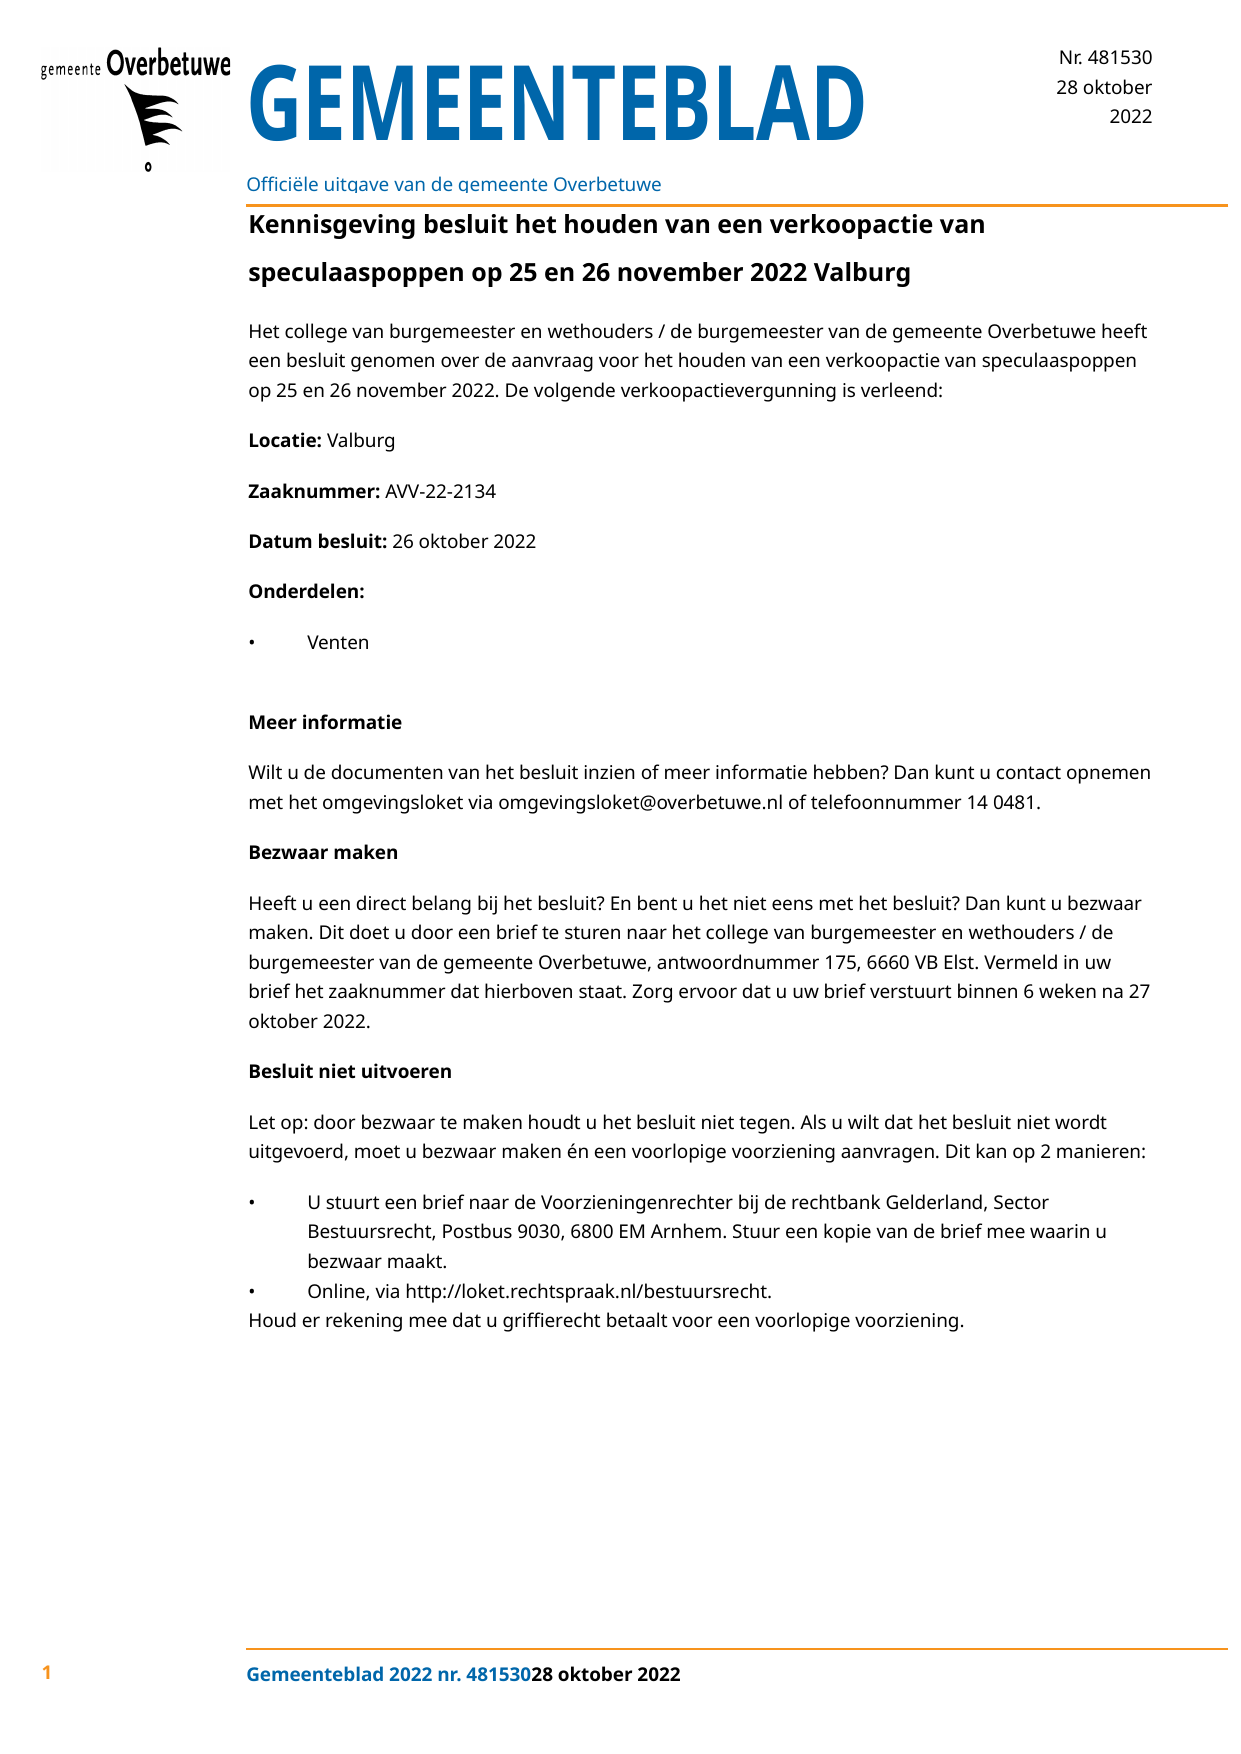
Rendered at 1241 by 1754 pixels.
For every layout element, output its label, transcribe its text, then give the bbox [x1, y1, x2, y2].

list Online, via http://loket.rechtspraak.nl/bestuursrecht. [248, 1278, 1152, 1304]
text Meer informatie [248, 709, 1152, 735]
text Wilt u de documenten van het besluit inzien of meer informatie hebben? Dan kunt u contact opnemen met het omgevingsloket via omgevingsloket@overbetuwe.nl of telefoonnummer 14 0481. [248, 759, 1152, 815]
text Kennisgeving besluit het houden van een verkoopactie van speculaaspoppen op 25 en 26 november 2022 Valburg [248, 207, 1152, 288]
text Onderdelen: [248, 579, 1152, 604]
text Bezwaar maken [248, 839, 1152, 865]
text Besluit niet uitvoeren [248, 1059, 1152, 1084]
text Heeft u een direct belang bij het besluit? En bent u het niet eens met het besluit? Dan kunt u bezwaar maken. Dit doet u door een brief te sturen naar het college van burgemeester en wethouders / de burgemeester van de gemeente Overbetuwe, antwoordnummer 175, 6660 VB Elst. Vermeld in uw brief het zaaknummer dat hierboven staat. Zorg ervoor dat u uw brief verstuurt binnen 6 weken na 27 oktober 2022. [248, 890, 1152, 1034]
text Houd er rekening mee dat u griffierecht betaalt voor een voorlopige voorziening. [248, 1307, 1152, 1333]
list Venten [248, 629, 1152, 655]
text Het college van burgemeester en wethouders / de burgemeester van de gemeente Overbetuwe heeft een besluit genomen over de aanvraag voor het houden van een verkoopactie van speculaaspoppen op 25 en 26 november 2022. De volgende verkoopactievergunning is verleend: [248, 318, 1152, 403]
text Zaaknummer: AVV-22-2134 [248, 478, 1152, 504]
text Let op: door bezwaar te maken houdt u het besluit niet tegen. Als u wilt dat het besluit niet wordt uitgevoerd, moet u bezwaar maken én een voorlopige voorziening aanvragen. Dit kan op 2 manieren: [248, 1109, 1152, 1164]
text Locatie: Valburg [248, 427, 1152, 453]
list U stuurt een brief naar de Voorzieningenrechter bij de rechtbank Gelderland, Sector Bestuursrecht, Postbus 9030, 6800 EM Arnhem. Stuur een kopie van de brief mee waarin u bezwaar maakt. [248, 1189, 1152, 1274]
text Datum besluit: 26 oktober 2022 [248, 528, 1152, 554]
picture [41, 47, 231, 172]
